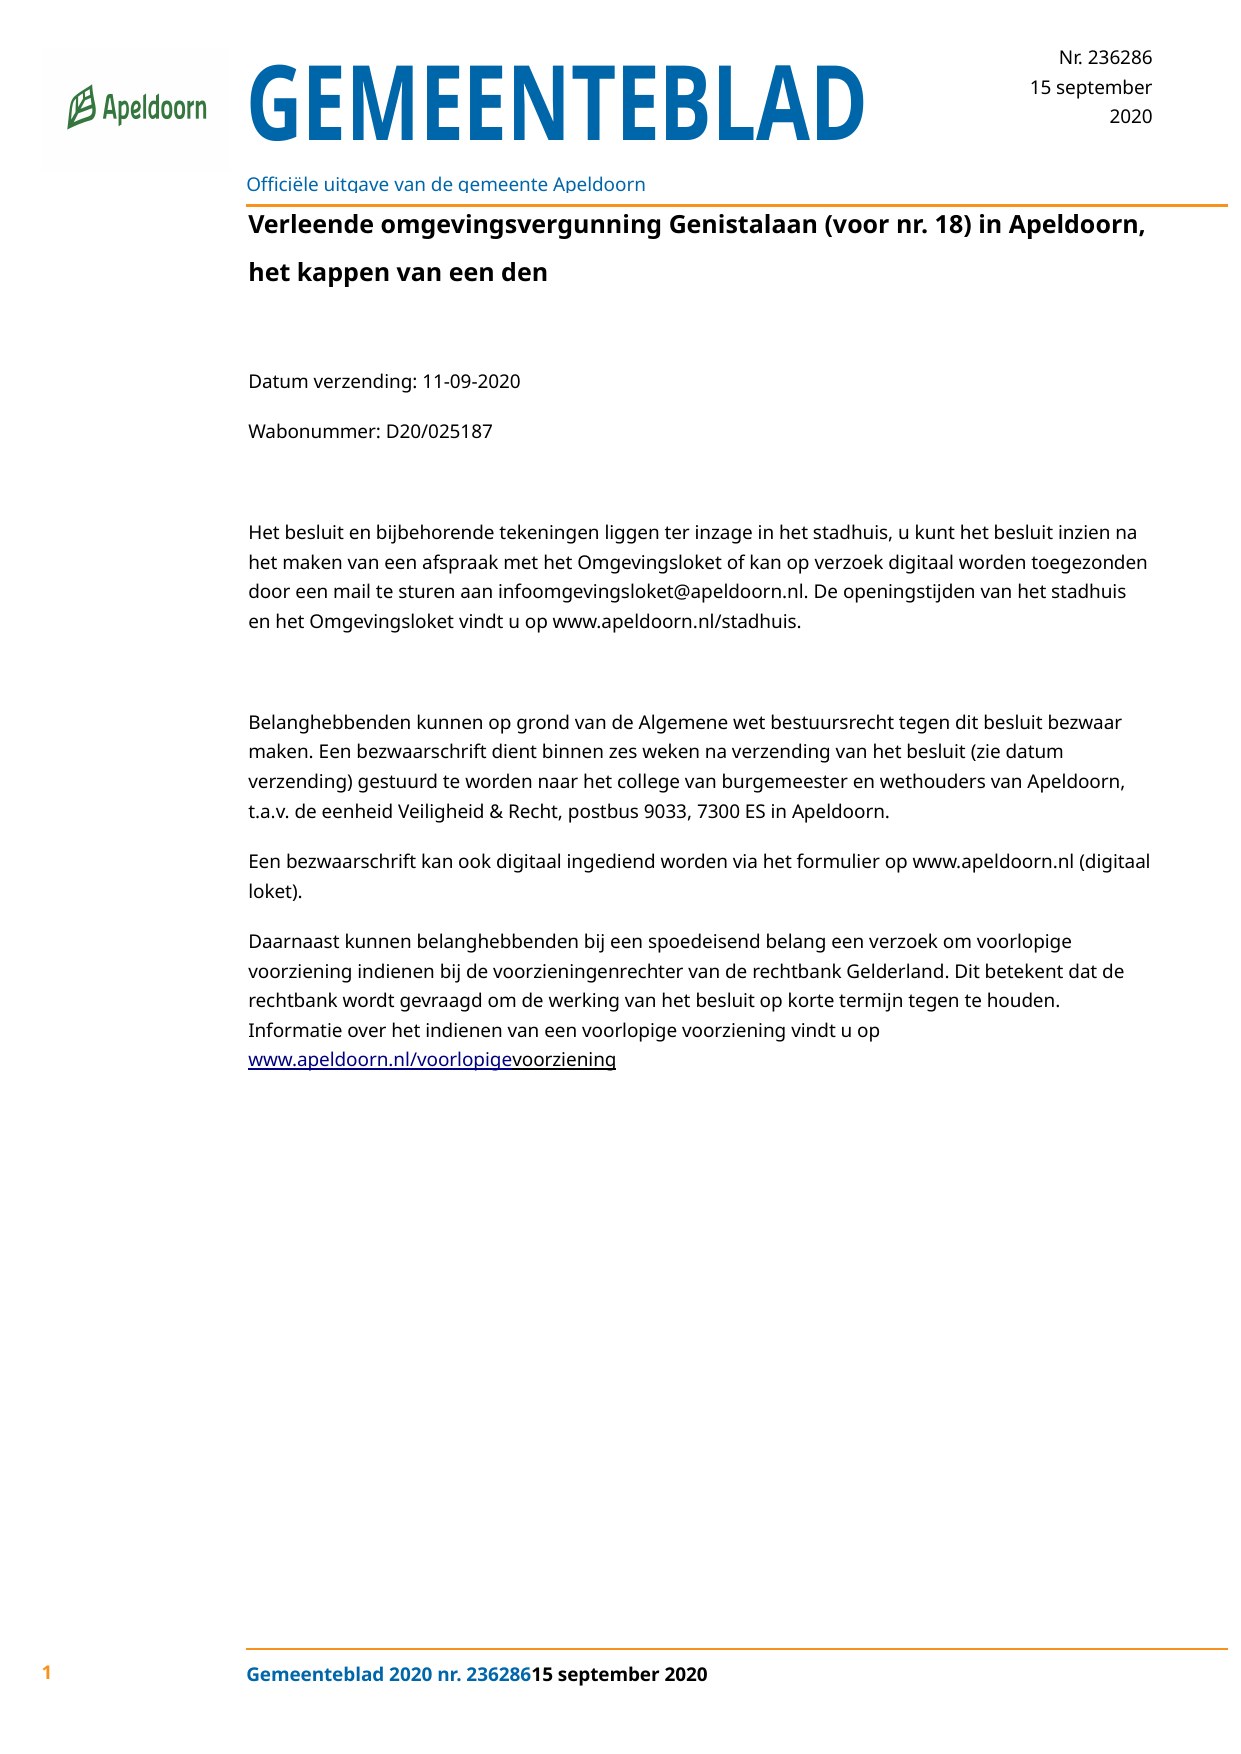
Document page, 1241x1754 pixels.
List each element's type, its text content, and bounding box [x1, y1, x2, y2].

text Belanghebbenden kunnen op grond van de Algemene wet bestuursrecht tegen dit besluit bezwaar maken. Een bezwaarschrift dient binnen zes weken na verzending van het besluit (zie datum verzending) gestuurd te worden naar het college van burgemeester en wethouders van Apeldoorn, t.a.v. de eenheid Veiligheid & Recht, postbus 9033, 7300 ES in Apeldoorn. [248, 709, 1152, 824]
text Het besluit en bijbehorende tekeningen liggen ter inzage in het stadhuis, u kunt het besluit inzien na het maken van een afspraak met het Omgevingsloket of kan op verzoek digitaal worden toegezonden door een mail te sturen aan infoomgevingsloket@apeldoorn.nl. De openingstijden van het stadhuis en het Omgevingsloket vindt u op www.apeldoorn.nl/stadhuis. [248, 519, 1152, 634]
text Een bezwaarschrift kan ook digitaal ingediend worden via het formulier op www.apeldoorn.nl (digitaal loket). [248, 848, 1152, 904]
text Wabonummer: D20/025187 [248, 419, 1152, 444]
text Daarnaast kunnen belanghebbenden bij een spoedeisend belang een verzoek om voorlopige voorziening indienen bij de voorzieningenrechter van de rechtbank Gelderland. Dit betekent dat de rechtbank wordt gevraagd om de werking van het besluit op korte termijn tegen te houden. Informatie over het indienen van een voorlopige voorziening vindt u op www.apeldoorn.nl/voorlopigevoorziening [248, 928, 1152, 1072]
picture [41, 47, 231, 172]
text Datum verzending: 11-09-2020 [248, 368, 1152, 394]
text Verleende omgevingsvergunning Genistalaan (voor nr. 18) in Apeldoorn, het kappen van een den [248, 207, 1152, 288]
